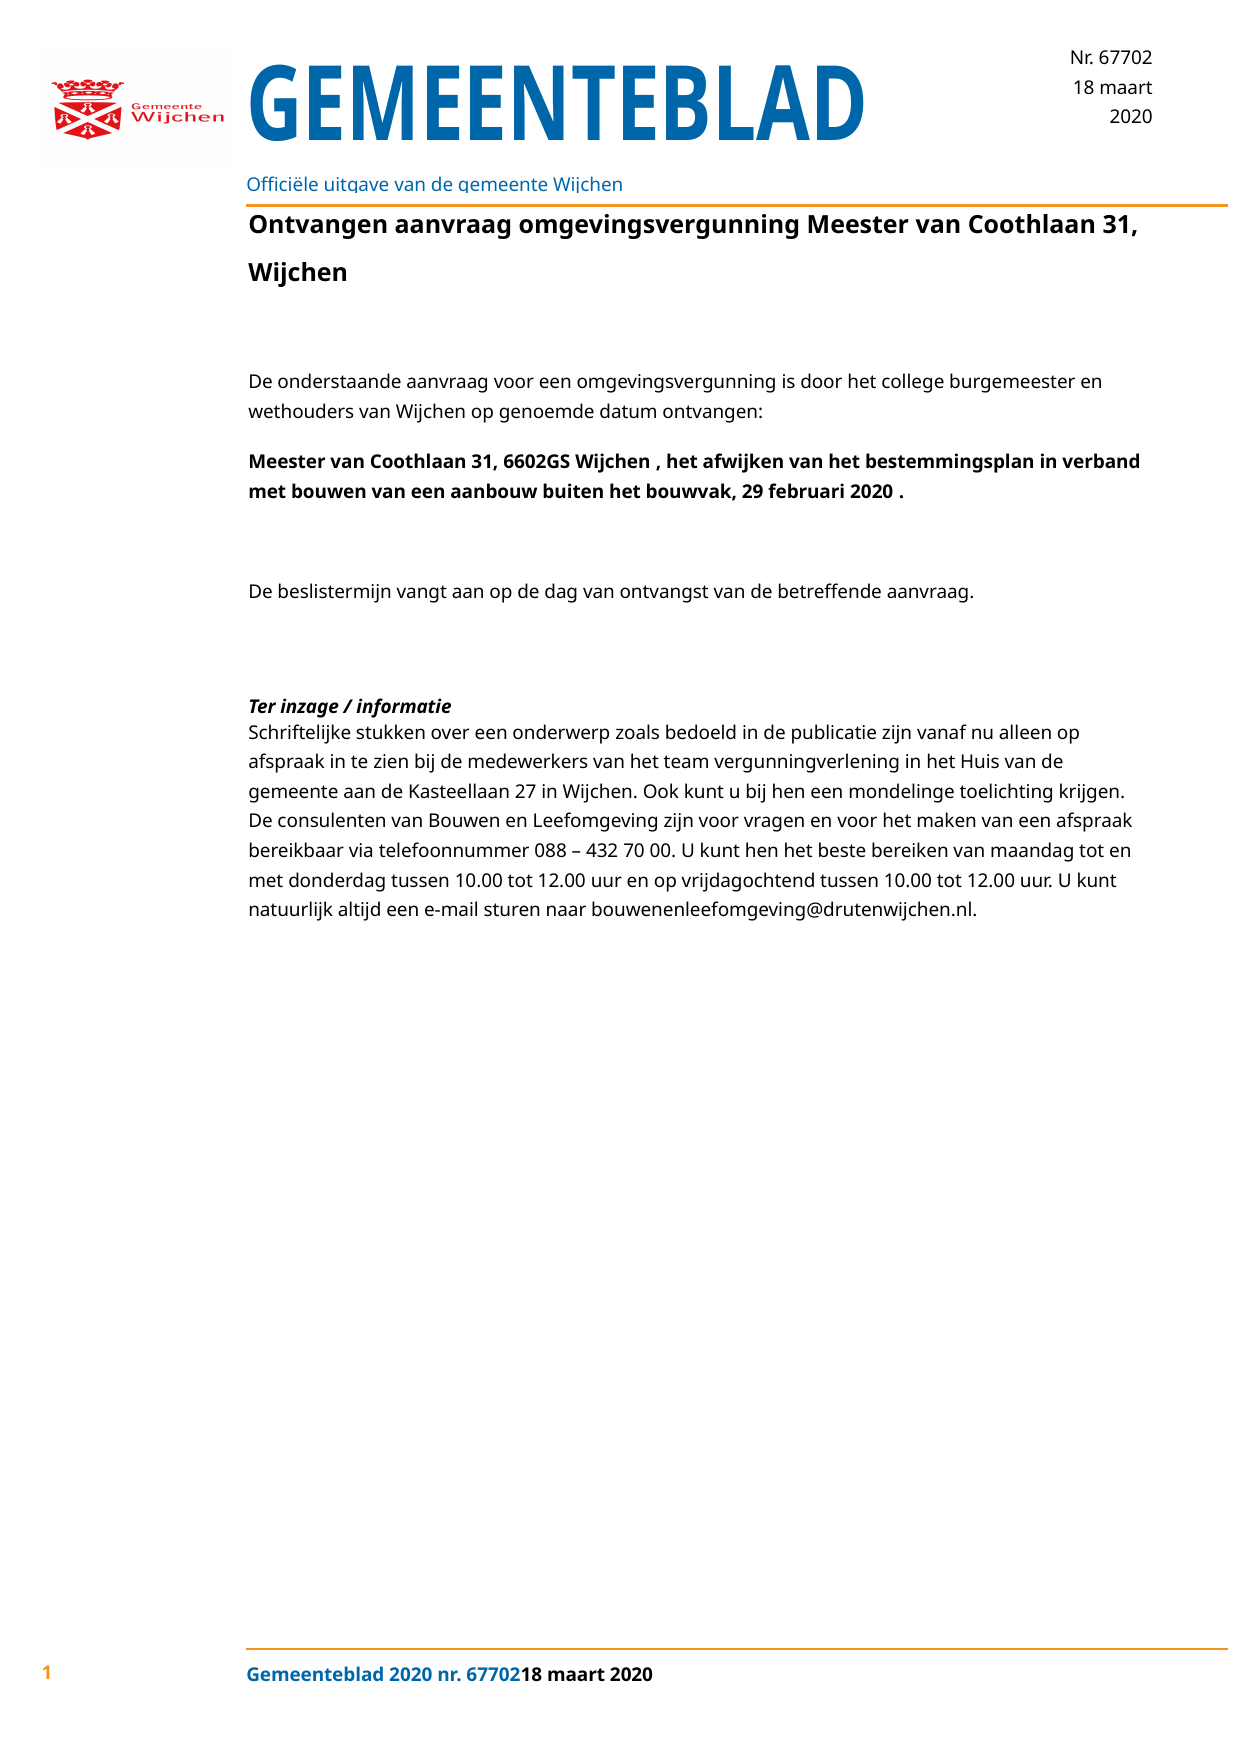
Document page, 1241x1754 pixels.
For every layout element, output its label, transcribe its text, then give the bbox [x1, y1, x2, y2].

text Ter inzage / informatie [248, 693, 1152, 719]
text Meester van Coothlaan 31, 6602GS Wijchen , het afwijken van het bestemmingsplan in verband met bouwen van een aanbouw buiten het bouwvak, 29 februari 2020 . [248, 448, 1152, 504]
text Ontvangen aanvraag omgevingsvergunning Meester van Coothlaan 31, Wijchen [248, 207, 1152, 288]
text De beslistermijn vangt aan op de dag van ontvangst van de betreffende aanvraag. [248, 579, 1152, 604]
text De onderstaande aanvraag voor een omgevingsvergunning is door het college burgemeester en wethouders van Wijchen op genoemde datum ontvangen: [248, 368, 1152, 424]
picture [41, 47, 231, 172]
text Schriftelijke stukken over een onderwerp zoals bedoeld in de publicatie zijn vanaf nu alleen op afspraak in te zien bij de medewerkers van het team vergunningverlening in het Huis van de gemeente aan de Kasteellaan 27 in Wijchen. Ook kunt u bij hen een mondelinge toelichting krijgen. De consulenten van Bouwen en Leefomgeving zijn voor vragen en voor het maken van een afspraak bereikbaar via telefoonnummer 088 – 432 70 00. U kunt hen het beste bereiken van maandag tot en met donderdag tussen 10.00 tot 12.00 uur en op vrijdagochtend tussen 10.00 tot 12.00 uur. U kunt natuurlijk altijd een e-mail sturen naar bouwenenleefomgeving@drutenwijchen.nl. [248, 719, 1152, 922]
